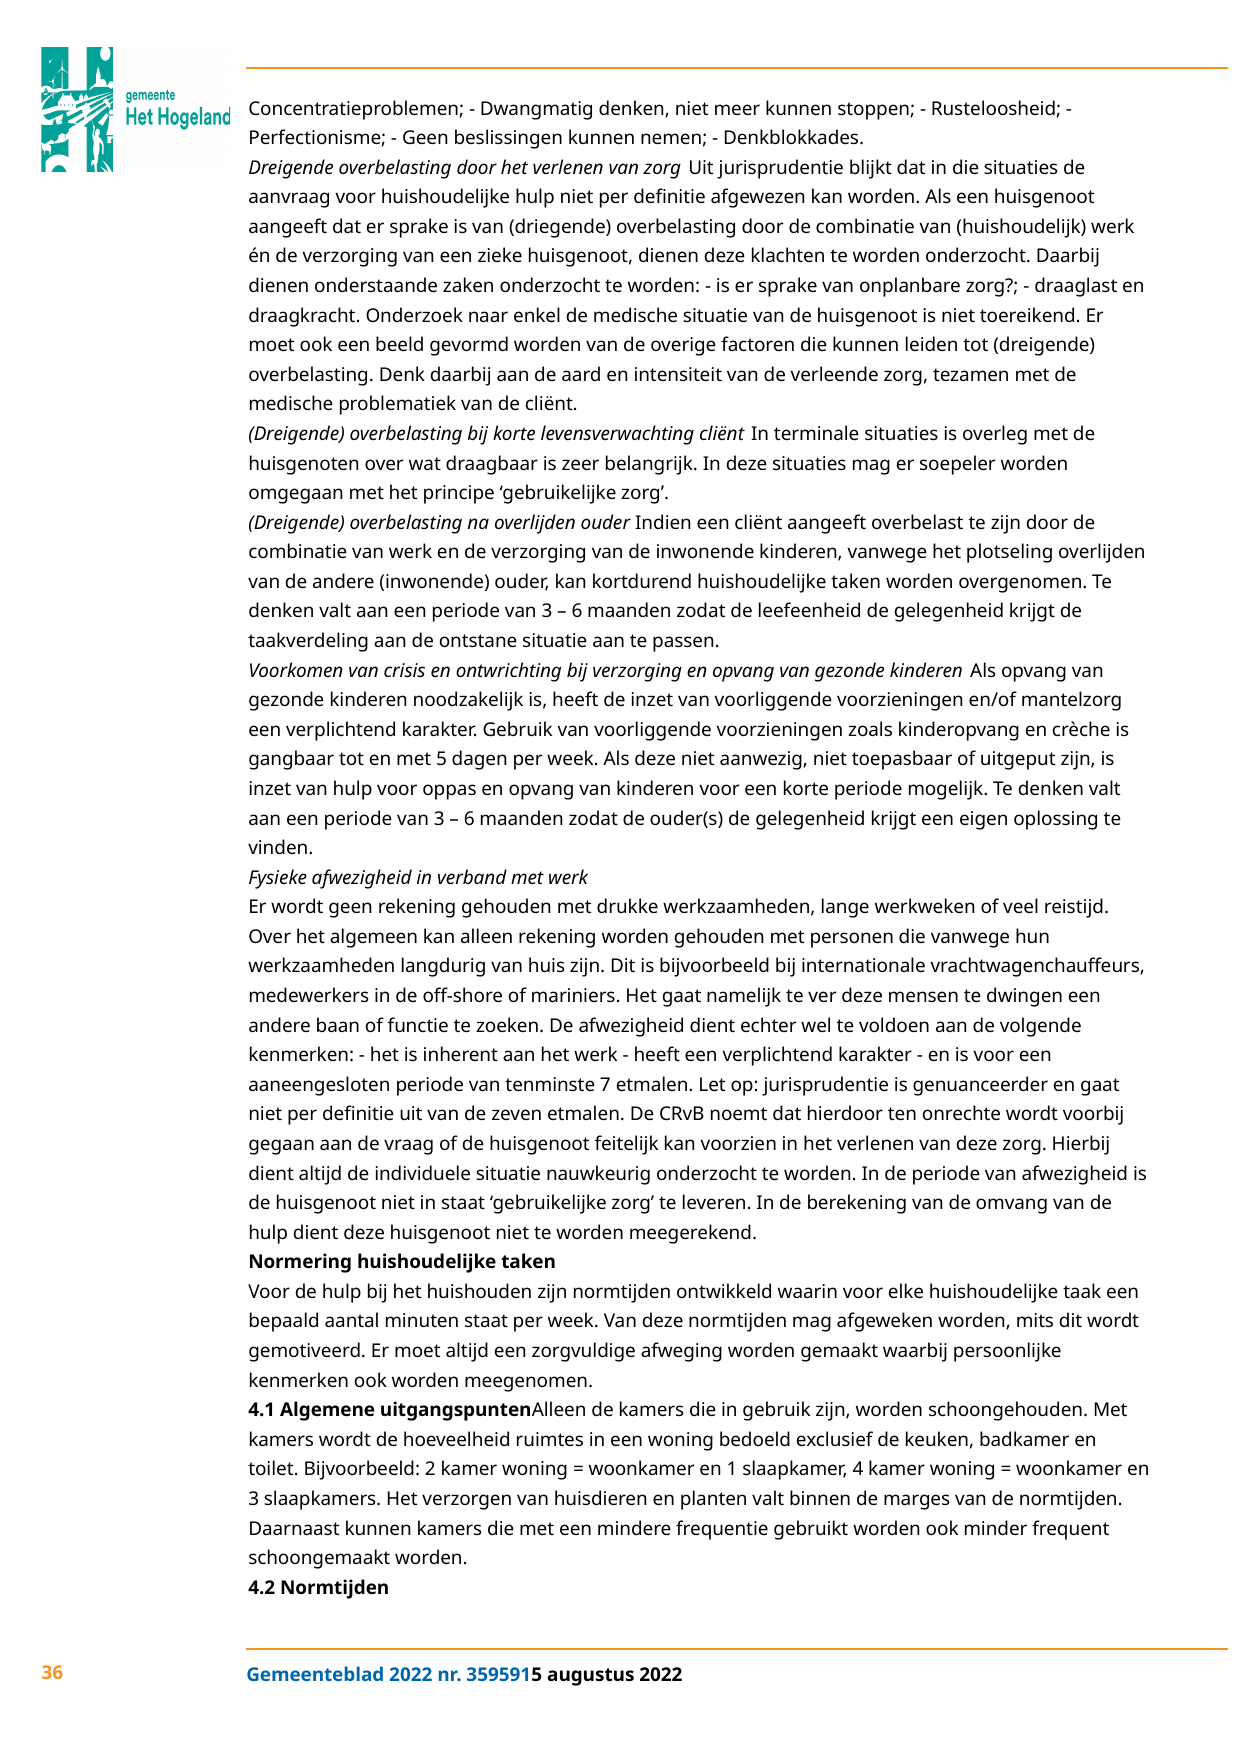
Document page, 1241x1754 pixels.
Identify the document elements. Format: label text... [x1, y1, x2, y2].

text (Dreigende) overbelasting na overlijden ouder Indien een cliënt aangeeft overbelast te zijn door de combinatie van werk en de verzorging van de inwonende kinderen, vanwege het plotseling overlijden van de andere (inwonende) ouder, kan kortdurend huishoudelijke taken worden overgenomen. Te denken valt aan een periode van 3 – 6 maanden zodat de leefeenheid de gelegenheid krijgt de taakverdeling aan de ontstane situatie aan te passen. [248, 509, 1152, 653]
text Voorkomen van crisis en ontwrichting bij verzorging en opvang van gezonde kinderen Als opvang van gezonde kinderen noodzakelijk is, heeft de inzet van voorliggende voorzieningen en/of mantelzorg een verplichtend karakter. Gebruik van voorliggende voorzieningen zoals kinderopvang en crèche is gangbaar tot en met 5 dagen per week. Als deze niet aanwezig, niet toepasbaar of uitgeput zijn, is inzet van hulp voor oppas en opvang van kinderen voor een korte periode mogelijk. Te denken valt aan een periode van 3 – 6 maanden zodat de ouder(s) de gelegenheid krijgt een eigen oplossing te vinden. [248, 657, 1152, 860]
text - Concentratieproblemen; - Dwangmatig denken, niet meer kunnen stoppen; - Rusteloosheid; - Perfectionisme; - Geen beslissingen kunnen nemen; - Denkblokkades. [248, 95, 1152, 150]
text Voor de hulp bij het huishouden zijn normtijden ontwikkeld waarin voor elke huishoudelijke taak een bepaald aantal minuten staat per week. Van deze normtijden mag afgeweken worden, mits dit wordt gemotiveerd. Er moet altijd een zorgvuldige afweging worden gemaakt waarbij persoonlijke kenmerken ook worden meegenomen. [248, 1278, 1152, 1393]
text Fysieke afwezigheid in verband met werk [248, 864, 1152, 890]
text Er wordt geen rekening gehouden met drukke werkzaamheden, lange werkweken of veel reistijd. Over het algemeen kan alleen rekening worden gehouden met personen die vanwege hun werkzaamheden langdurig van huis zijn. Dit is bijvoorbeeld bij internationale vrachtwagenchauffeurs, medewerkers in de off-shore of mariniers. Het gaat namelijk te ver deze mensen te dwingen een andere baan of functie te zoeken. De afwezigheid dient echter wel te voldoen aan de volgende kenmerken: - het is inherent aan het werk - heeft een verplichtend karakter - en is voor een aaneengesloten periode van tenminste 7 etmalen. Let op: jurisprudentie is genuanceerder en gaat niet per definitie uit van de zeven etmalen. De CRvB noemt dat hierdoor ten onrechte wordt voorbij gegaan aan de vraag of de huisgenoot feitelijk kan voorzien in het verlenen van deze zorg. Hierbij dient altijd de individuele situatie nauwkeurig onderzocht te worden. In de periode van afwezigheid is de huisgenoot niet in staat ‘gebruikelijke zorg’ te leveren. In de berekening van de omvang van de hulp dient deze huisgenoot niet te worden meegerekend. [248, 893, 1152, 1245]
picture [41, 47, 231, 172]
text 4.1 Algemene uitgangspuntenAlleen de kamers die in gebruik zijn, worden schoongehouden. Met kamers wordt de hoeveelheid ruimtes in een woning bedoeld exclusief de keuken, badkamer en toilet. Bijvoorbeeld: 2 kamer woning = woonkamer en 1 slaapkamer, 4 kamer woning = woonkamer en 3 slaapkamers. Het verzorgen van huisdieren en planten valt binnen de marges van de normtijden. Daarnaast kunnen kamers die met een mindere frequentie gebruikt worden ook minder frequent schoongemaakt worden. [248, 1396, 1152, 1570]
text 4.2 Normtijden [248, 1574, 1152, 1600]
text (Dreigende) overbelasting bij korte levensverwachting cliënt In terminale situaties is overleg met de huisgenoten over wat draagbaar is zeer belangrijk. In deze situaties mag er soepeler worden omgegaan met het principe ‘gebruikelijke zorg’. [248, 420, 1152, 505]
text Dreigende overbelasting door het verlenen van zorg Uit jurisprudentie blijkt dat in die situaties de aanvraag voor huishoudelijke hulp niet per definitie afgewezen kan worden. Als een huisgenoot aangeeft dat er sprake is van (driegende) overbelasting door de combinatie van (huishoudelijk) werk én de verzorging van een zieke huisgenoot, dienen deze klachten te worden onderzocht. Daarbij dienen onderstaande zaken onderzocht te worden: - is er sprake van onplanbare zorg?; - draaglast en draagkracht. Onderzoek naar enkel de medische situatie van de huisgenoot is niet toereikend. Er moet ook een beeld gevormd worden van de overige factoren die kunnen leiden tot (dreigende) overbelasting. Denk daarbij aan de aard en intensiteit van de verleende zorg, tezamen met de medische problematiek van de cliënt. [248, 154, 1152, 416]
text Normering huishoudelijke taken [248, 1248, 1152, 1274]
